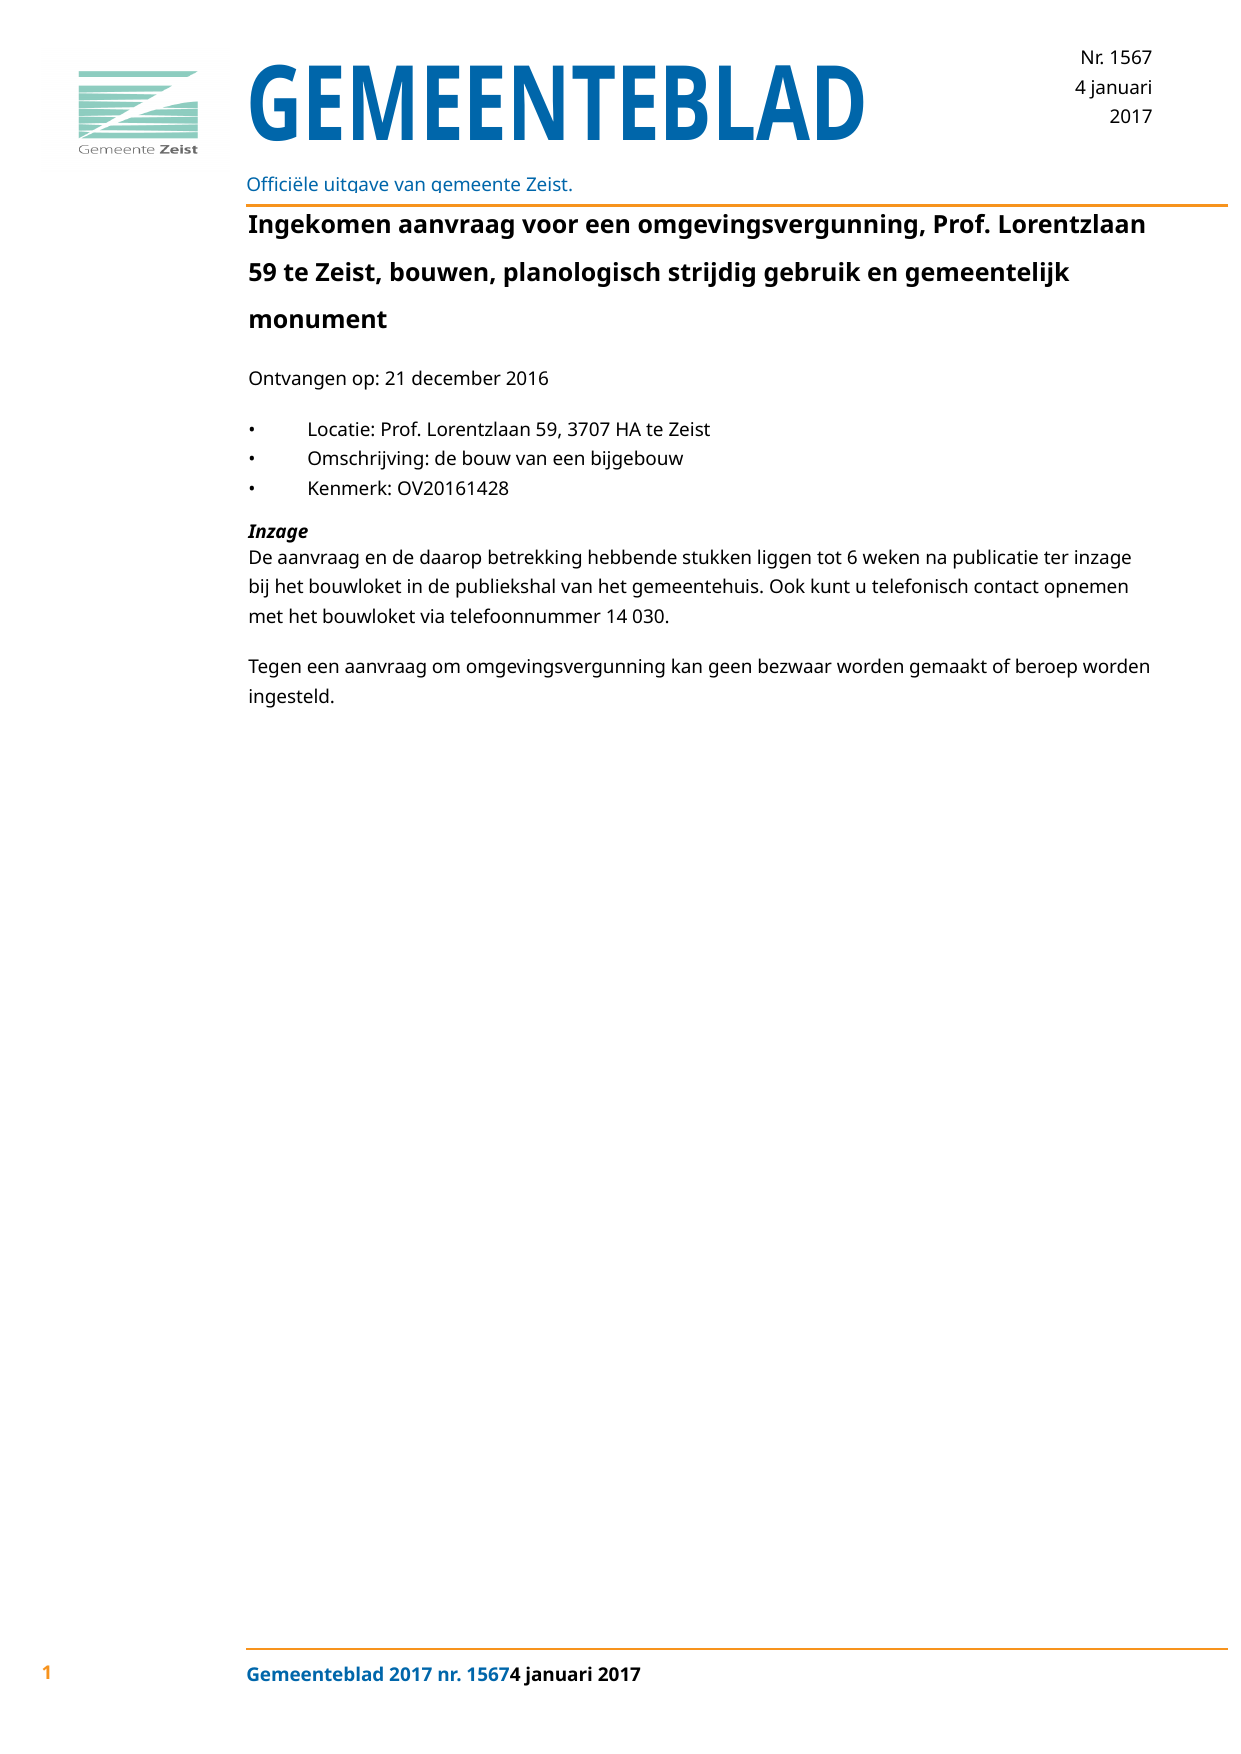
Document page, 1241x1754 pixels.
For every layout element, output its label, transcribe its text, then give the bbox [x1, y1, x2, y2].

text Ontvangen op: 21 december 2016 [248, 366, 1152, 391]
list Kenmerk: OV20161428 [248, 475, 1152, 501]
text Inzage [248, 518, 1152, 544]
list Locatie: Prof. Lorentzlaan 59, 3707 HA te Zeist [248, 416, 1152, 442]
list Omschrijving: de bouw van een bijgebouw [248, 446, 1152, 471]
picture [41, 47, 231, 172]
text Tegen een aanvraag om omgevingsvergunning kan geen bezwaar worden gemaakt of beroep worden ingesteld. [248, 653, 1152, 709]
text Ingekomen aanvraag voor een omgevingsvergunning, Prof. Lorentzlaan 59 te Zeist, bouwen, planologisch strijdig gebruik en gemeentelijk monument [248, 207, 1152, 336]
text De aanvraag en de daarop betrekking hebbende stukken liggen tot 6 weken na publicatie ter inzage bij het bouwloket in de publiekshal van het gemeentehuis. Ook kunt u telefonisch contact opnemen met het bouwloket via telefoonnummer 14 030. [248, 544, 1152, 629]
